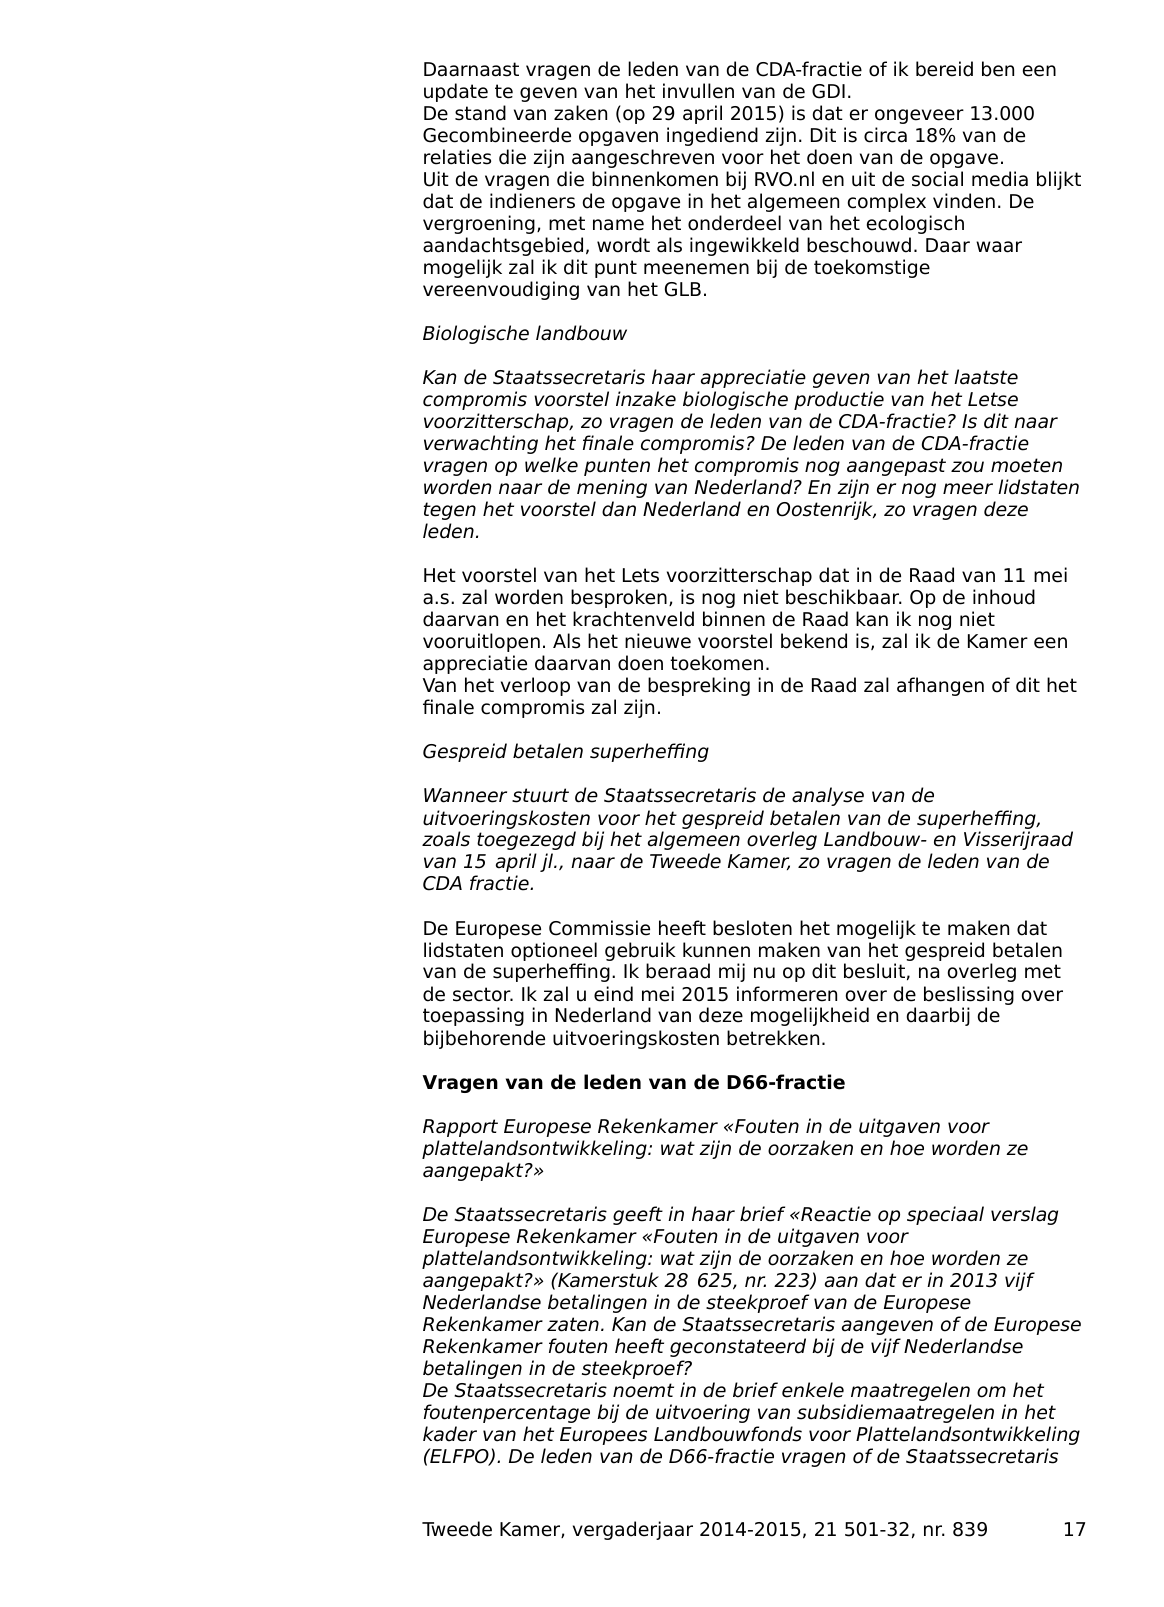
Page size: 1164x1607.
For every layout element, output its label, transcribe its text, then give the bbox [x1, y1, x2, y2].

text Daarnaast vragen de leden van de CDA-fractie of ik bereid ben een update te geven van het invullen van de GDI. [422, 59, 1087, 103]
text De Staatssecretaris noemt in de brief enkele maatregelen om het foutenpercentage bij de uitvoering van subsidiemaatregelen in het kader van het Europees Landbouwfonds voor Plattelandsontwikkeling (ELFPO). De leden van de D66-fractie vragen of de Staatssecretaris [422, 1380, 1087, 1468]
text Wanneer stuurt de Staatssecretaris de analyse van de uitvoeringskosten voor het gespreid betalen van de superheffing, zoals toegezegd bij het algemeen overleg Landbouw- en Visserijraad van 15 april jl., naar de Tweede Kamer, zo vragen de leden van de CDA fractie. [422, 785, 1087, 895]
subtitle Vragen van de leden van de D66-fractie [422, 1072, 1087, 1093]
text De stand van zaken (op 29 april 2015) is dat er ongeveer 13.000 Gecombineerde opgaven ingediend zijn. Dit is circa 18% van de relaties die zijn aangeschreven voor het doen van de opgave. [422, 103, 1087, 169]
subtitle Gespreid betalen superheffing [422, 741, 1087, 763]
subtitle Rapport Europese Rekenkamer «Fouten in de uitgaven voor plattelandsontwikkeling: wat zijn de oorzaken en hoe worden ze aangepakt?» [422, 1116, 1087, 1182]
text Uit de vragen die binnenkomen bij RVO.nl en uit de social media blijkt dat de indieners de opgave in het algemeen complex vinden. De vergroening, met name het onderdeel van het ecologisch aandachtsgebied, wordt als ingewikkeld beschouwd. Daar waar mogelijk zal ik dit punt meenemen bij de toekomstige vereenvoudiging van het GLB. [422, 169, 1087, 301]
text Kan de Staatssecretaris haar appreciatie geven van het laatste compromis voorstel inzake biologische productie van het Letse voorzitterschap, zo vragen de leden van de CDA-fractie? Is dit naar verwachting het finale compromis? De leden van de CDA-fractie vragen op welke punten het compromis nog aangepast zou moeten worden naar de mening van Nederland? En zijn er nog meer lidstaten tegen het voorstel dan Nederland en Oostenrijk, zo vragen deze leden. [422, 367, 1087, 543]
text De Staatssecretaris geeft in haar brief «Reactie op speciaal verslag Europese Rekenkamer «Fouten in de uitgaven voor plattelandsontwikkeling: wat zijn de oorzaken en hoe worden ze aangepakt?» (Kamerstuk 28 625, nr. 223) aan dat er in 2013 vijf Nederlandse betalingen in de steekproef van de Europese Rekenkamer zaten. Kan de Staatssecretaris aangeven of de Europese Rekenkamer fouten heeft geconstateerd bij de vijf Nederlandse betalingen in de steekproef? [422, 1204, 1087, 1380]
text Van het verloop van de bespreking in de Raad zal afhangen of dit het finale compromis zal zijn. [422, 675, 1087, 719]
text De Europese Commissie heeft besloten het mogelijk te maken dat lidstaten optioneel gebruik kunnen maken van het gespreid betalen van de superheffing. Ik beraad mij nu op dit besluit, na overleg met de sector. Ik zal u eind mei 2015 informeren over de beslissing over toepassing in Nederland van deze mogelijkheid en daarbij de bijbehorende uitvoeringskosten betrekken. [422, 917, 1087, 1049]
subtitle Biologische landbouw [422, 323, 1087, 345]
text Het voorstel van het Lets voorzitterschap dat in de Raad van 11 mei a.s. zal worden besproken, is nog niet beschikbaar. Op de inhoud daarvan en het krachtenveld binnen de Raad kan ik nog niet vooruitlopen. Als het nieuwe voorstel bekend is, zal ik de Kamer een appreciatie daarvan doen toekomen. [422, 565, 1087, 675]
